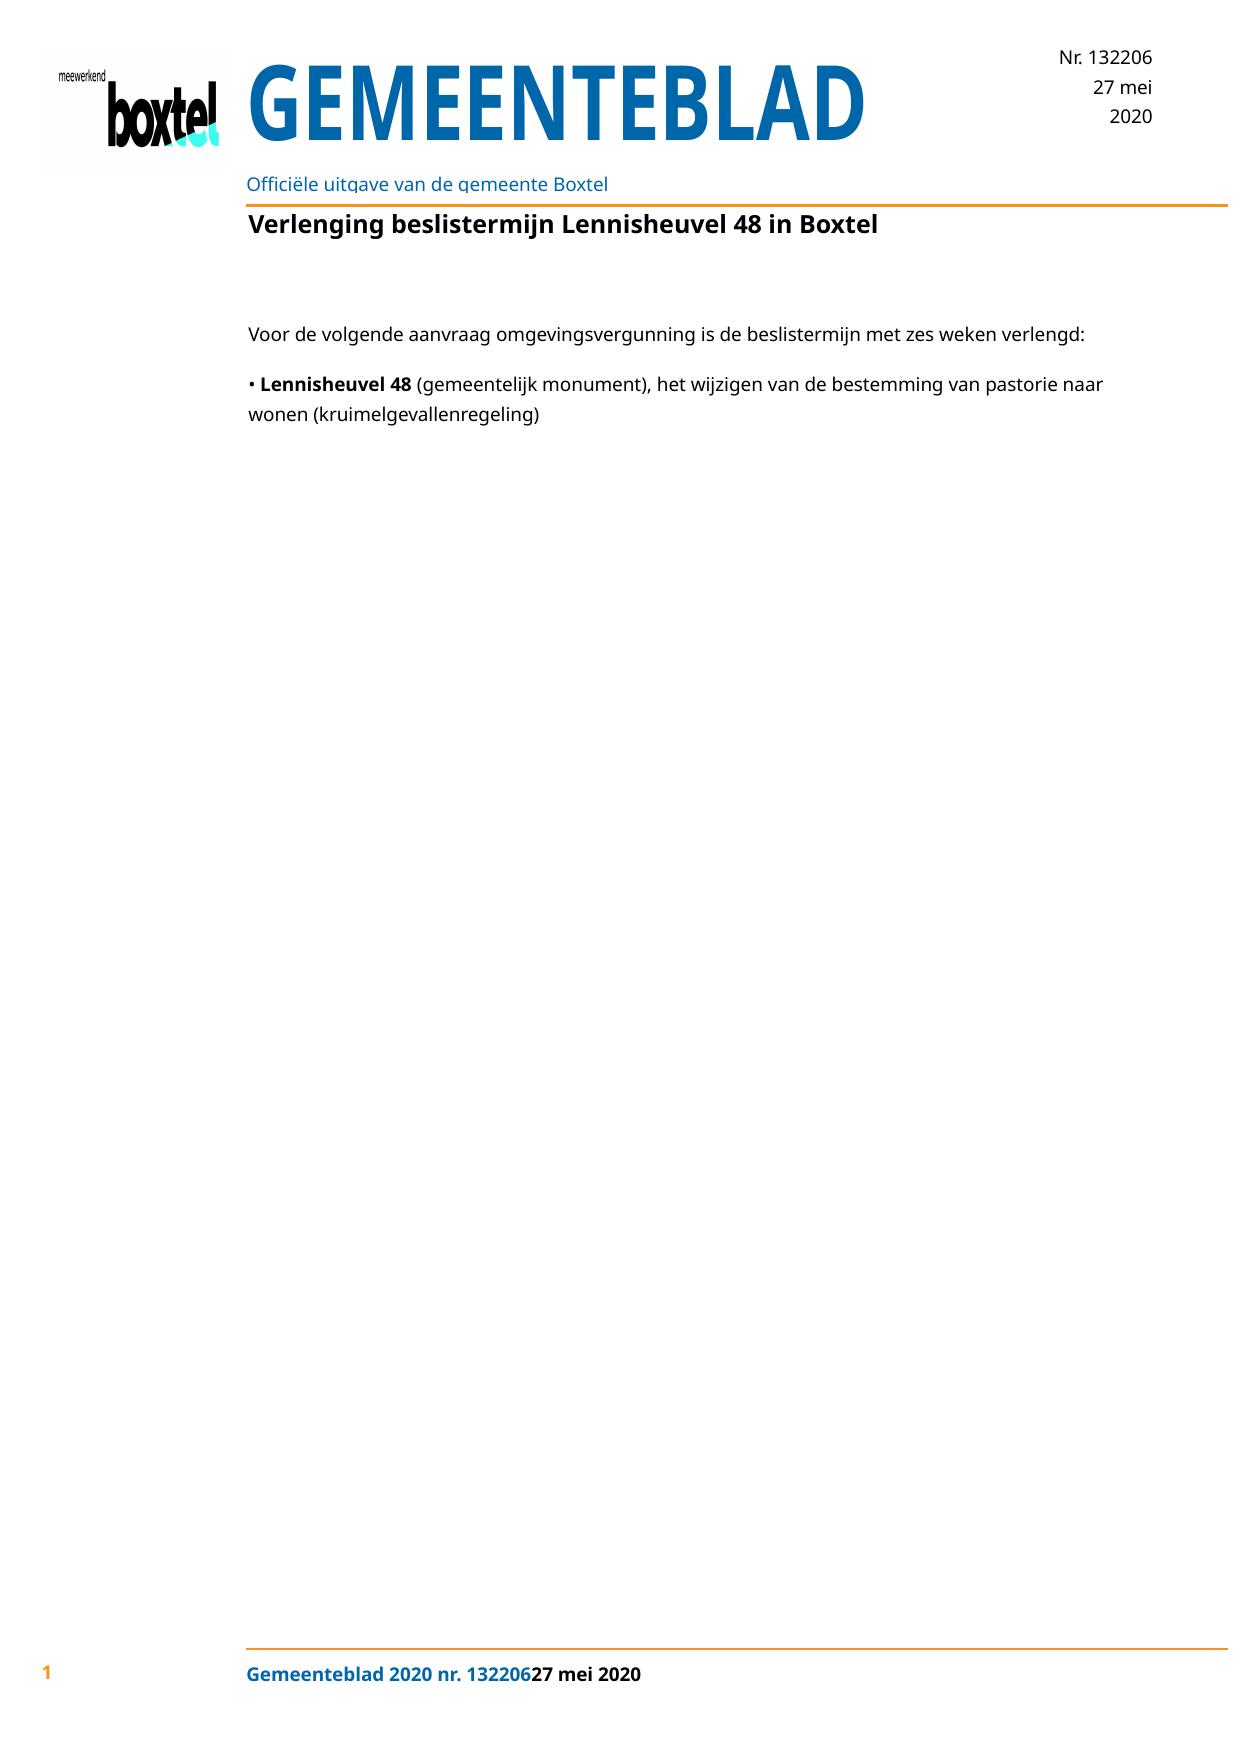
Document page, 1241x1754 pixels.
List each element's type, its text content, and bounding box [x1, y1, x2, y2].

picture [41, 47, 231, 172]
text Voor de volgende aanvraag omgevingsvergunning is de beslistermijn met zes weken verlengd: [248, 321, 1152, 346]
text • Lennisheuvel 48 (gemeentelijk monument), het wijzigen van de bestemming van pastorie naar wonen (kruimelgevallenregeling) [248, 371, 1152, 426]
text Verlenging beslistermijn Lennisheuvel 48 in Boxtel [248, 207, 1152, 241]
